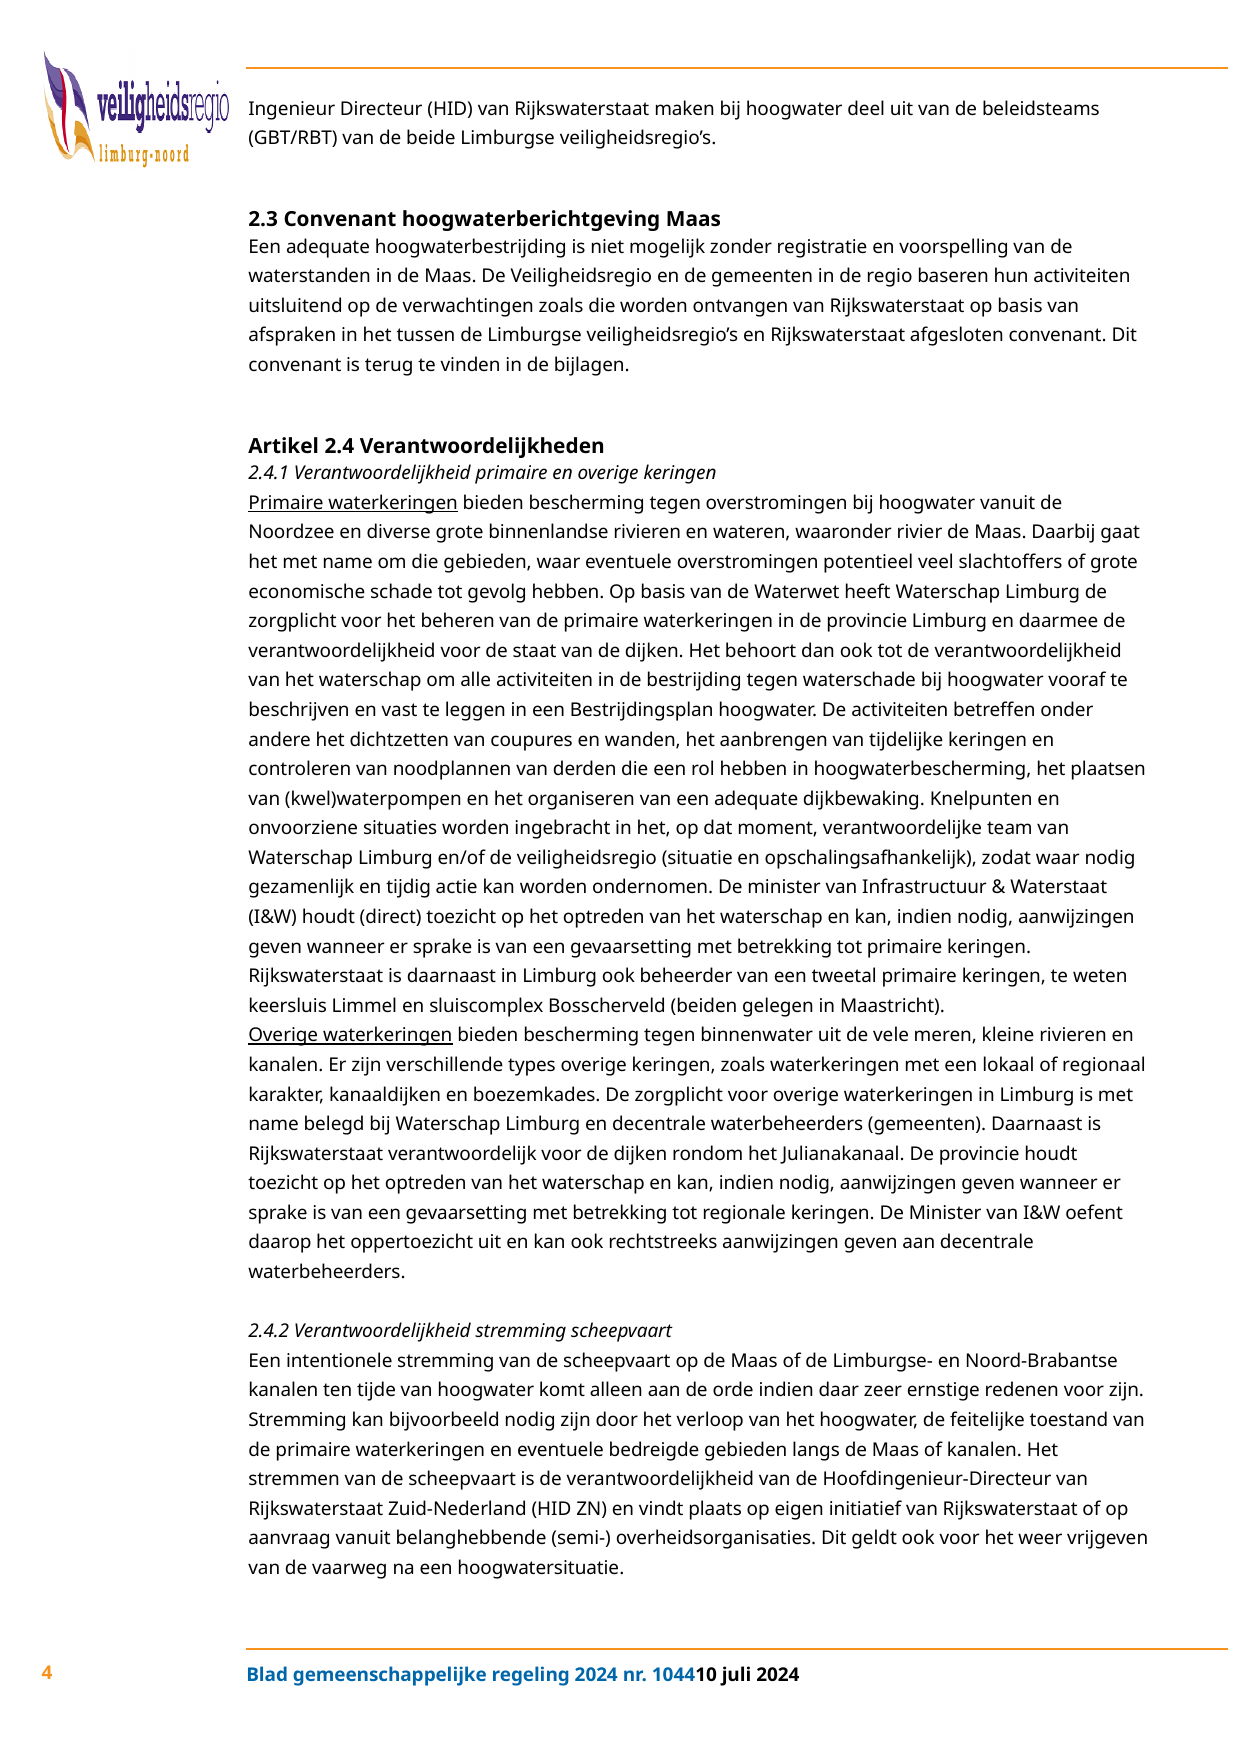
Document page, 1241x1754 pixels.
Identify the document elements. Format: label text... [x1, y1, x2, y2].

text Een intentionele stremming van de scheepvaart op de Maas of de Limburgse- en Noord-Brabantse kanalen ten tijde van hoogwater komt alleen aan de orde indien daar zeer ernstige redenen voor zijn. Stremming kan bijvoorbeeld nodig zijn door het verloop van het hoogwater, de feitelijke toestand van de primaire waterkeringen en eventuele bedreigde gebieden langs de Maas of kanalen. Het stremmen van de scheepvaart is de verantwoordelijkheid van de Hoofdingenieur-Directeur van Rijkswaterstaat Zuid-Nederland (HID ZN) en vindt plaats op eigen initiatief van Rijkswaterstaat of op aanvraag vanuit belanghebbende (semi-) overheidsorganisaties. Dit geldt ook voor het weer vrijgeven van de vaarweg na een hoogwatersituatie. [248, 1347, 1152, 1580]
text 2.3 Convenant hoogwaterberichtgeving Maas [248, 204, 1152, 233]
text Ingenieur Directeur (HID) van Rijkswaterstaat maken bij hoogwater deel uit van de beleidsteams (GBT/RBT) van de beide Limburgse veiligheidsregio’s. [248, 95, 1152, 150]
text 2.4.1 Verantwoordelijkheid primaire en overige keringen [248, 459, 1152, 485]
text Een adequate hoogwaterbestrijding is niet mogelijk zonder registratie en voorspelling van de waterstanden in de Maas. De Veiligheidsregio en de gemeenten in de regio baseren hun activiteiten uitsluitend op de verwachtingen zoals die worden ontvangen van Rijkswaterstaat op basis van afspraken in het tussen de Limburgse veiligheidsregio’s en Rijkswaterstaat afgesloten convenant. Dit convenant is terug te vinden in de bijlagen. [248, 233, 1152, 377]
text Artikel 2.4 Verantwoordelijkheden [248, 431, 1152, 459]
text Overige waterkeringen bieden bescherming tegen binnenwater uit de vele meren, kleine rivieren en kanalen. Er zijn verschillende types overige keringen, zoals waterkeringen met een lokaal of regionaal karakter, kanaaldijken en boezemkades. De zorgplicht voor overige waterkeringen in Limburg is met name belegd bij Waterschap Limburg en decentrale waterbeheerders (gemeenten). Daarnaast is Rijkswaterstaat verantwoordelijk voor de dijken rondom het Julianakanaal. De provincie houdt toezicht op het optreden van het waterschap en kan, indien nodig, aanwijzingen geven wanneer er sprake is van een gevaarsetting met betrekking tot regionale keringen. De Minister van I&W oefent daarop het oppertoezicht uit en kan ook rechtstreeks aanwijzingen geven aan decentrale waterbeheerders. [248, 1022, 1152, 1284]
text 2.4.2 Verantwoordelijkheid stremming scheepvaart [248, 1317, 1152, 1343]
text Primaire waterkeringen bieden bescherming tegen overstromingen bij hoogwater vanuit de Noordzee en diverse grote binnenlandse rivieren en wateren, waaronder rivier de Maas. Daarbij gaat het met name om die gebieden, waar eventuele overstromingen potentieel veel slachtoffers of grote economische schade tot gevolg hebben. Op basis van de Waterwet heeft Waterschap Limburg de zorgplicht voor het beheren van de primaire waterkeringen in de provincie Limburg en daarmee de verantwoordelijkheid voor de staat van de dijken. Het behoort dan ook tot de verantwoordelijkheid van het waterschap om alle activiteiten in de bestrijding tegen waterschade bij hoogwater vooraf te beschrijven en vast te leggen in een Bestrijdingsplan hoogwater. De activiteiten betreffen onder andere het dichtzetten van coupures en wanden, het aanbrengen van tijdelijke keringen en controleren van noodplannen van derden die een rol hebben in hoogwaterbescherming, het plaatsen van (kwel)waterpompen en het organiseren van een adequate dijkbewaking. Knelpunten en onvoorziene situaties worden ingebracht in het, op dat moment, verantwoordelijke team van Waterschap Limburg en/of de veiligheidsregio (situatie en opschalingsafhankelijk), zodat waar nodig gezamenlijk en tijdig actie kan worden ondernomen. De minister van Infrastructuur & Waterstaat (I&W) houdt (direct) toezicht op het optreden van het waterschap en kan, indien nodig, aanwijzingen geven wanneer er sprake is van een gevaarsetting met betrekking tot primaire keringen. Rijkswaterstaat is daarnaast in Limburg ook beheerder van een tweetal primaire keringen, te weten keersluis Limmel en sluiscomplex Bosscherveld (beiden gelegen in Maastricht). [248, 489, 1152, 1018]
picture [41, 47, 231, 172]
